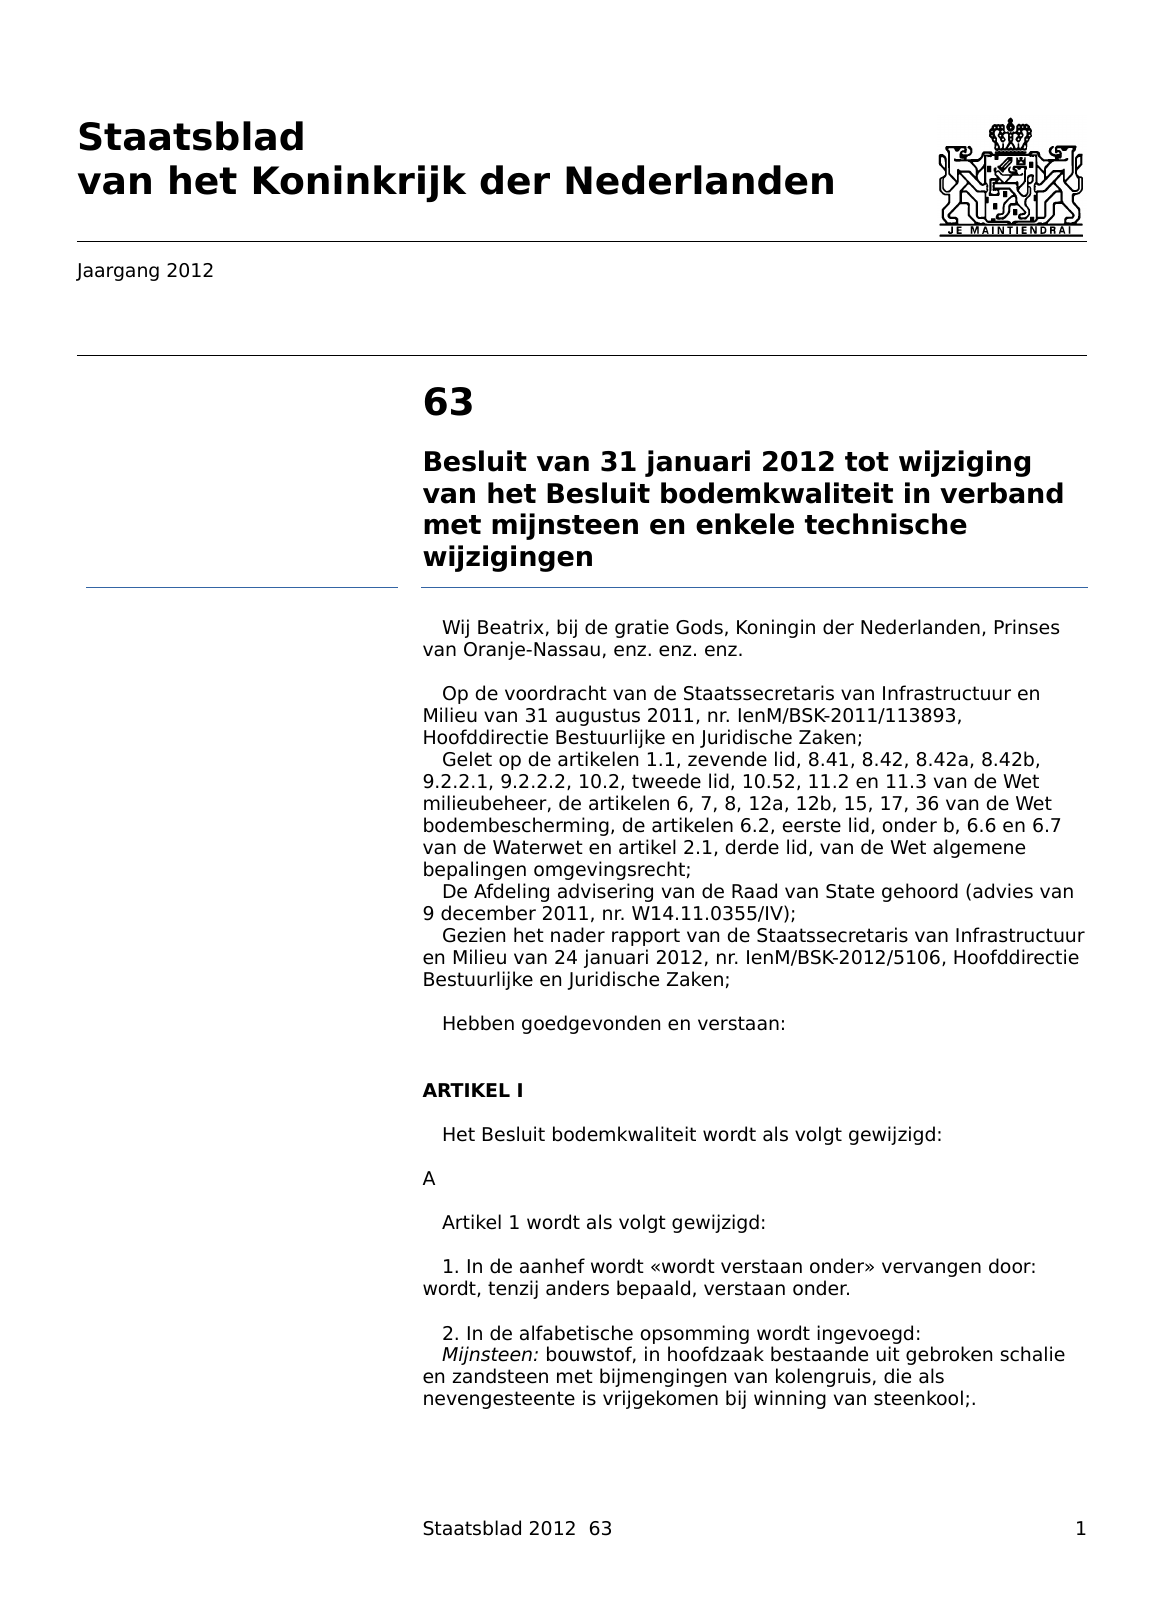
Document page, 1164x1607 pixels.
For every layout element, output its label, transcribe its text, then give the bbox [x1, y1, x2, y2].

subtitle 63 [422, 381, 1087, 424]
text Gezien het nader rapport van de Staatssecretaris van Infrastructuur en Milieu van 24 januari 2012, nr. IenM/BSK-2012/5106, Hoofddirectie Bestuurlijke en Juridische Zaken; [422, 925, 1087, 991]
text Mijnsteen: bouwstof, in hoofdzaak bestaande uit gebroken schalie en zandsteen met bijmengingen van kolengruis, die als nevengesteente is vrijgekomen bij winning van steenkool;. [422, 1344, 1087, 1410]
text 2. In de alfabetische opsomming wordt ingevoegd: [422, 1322, 1087, 1344]
text De Afdeling advisering van de Raad van State gehoord (advies van 9 december 2011, nr. W14.11.0355/IV); [422, 881, 1087, 925]
text A [422, 1168, 1087, 1190]
subtitle ARTIKEL I [422, 1079, 1087, 1102]
text Artikel 1 wordt als volgt gewijzigd: [422, 1212, 1087, 1234]
text 1. In de aanhef wordt «wordt verstaan onder» vervangen door: wordt, tenzij anders bepaald, verstaan onder. [422, 1256, 1087, 1300]
text Gelet op de artikelen 1.1, zevende lid, 8.41, 8.42, 8.42a, 8.42b, 9.2.2.1, 9.2.2.2, 10.2, tweede lid, 10.52, 11.2 en 11.3 van de Wet milieubeheer, de artikelen 6, 7, 8, 12a, 12b, 15, 17, 36 van de Wet bodembescherming, de artikelen 6.2, eerste lid, onder b, 6.6 en 6.7 van de Waterwet en artikel 2.1, derde lid, van de Wet algemene bepalingen omgevingsrecht; [422, 749, 1087, 881]
table_header Staatsblad van het Koninkrijk der Nederlanden [77, 100, 886, 241]
table_cell Jaargang 2012 [77, 242, 1087, 355]
text Wij Beatrix, bij de gratie Gods, Koningin der Nederlanden, Prinses van Oranje-Nassau, enz. enz. enz. [422, 617, 1087, 661]
text Hebben goedgevonden en verstaan: [422, 1013, 1087, 1035]
picture [936, 115, 1087, 240]
text Het Besluit bodemkwaliteit wordt als volgt gewijzigd: [422, 1124, 1087, 1146]
text Op de voordracht van de Staatssecretaris van Infrastructuur en Milieu van 31 augustus 2011, nr. IenM/BSK-2011/113893, Hoofddirectie Bestuurlijke en Juridische Zaken; [422, 683, 1087, 749]
text Besluit van 31 januari 2012 tot wijziging van het Besluit bodemkwaliteit in verband met mijnsteen en enkele technische wijzigingen [422, 447, 1087, 573]
table_header [886, 100, 1087, 241]
